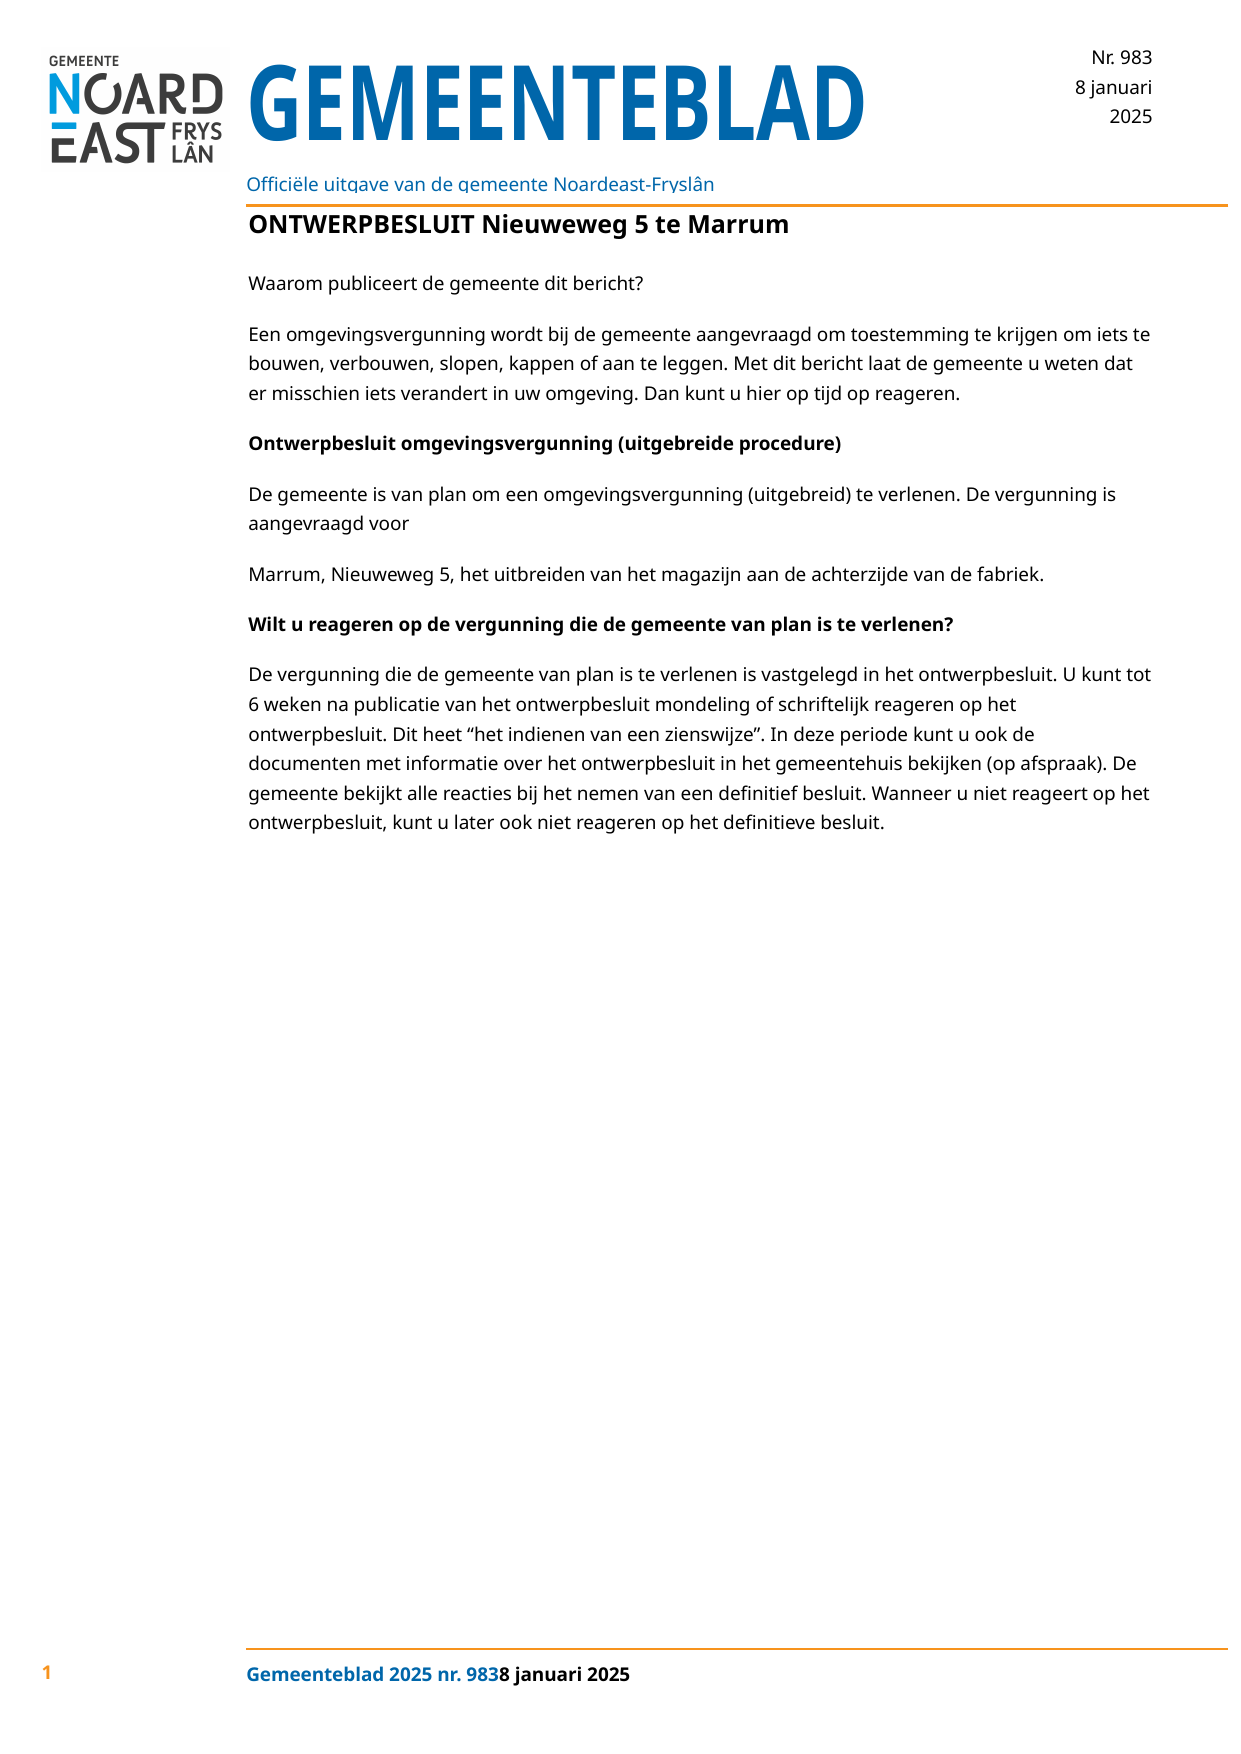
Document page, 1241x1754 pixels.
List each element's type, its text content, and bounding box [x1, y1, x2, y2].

text Ontwerpbesluit omgevingsvergunning (uitgebreide procedure) [248, 430, 1152, 456]
text Waarom publiceert de gemeente dit bericht? [248, 270, 1152, 296]
text Marrum, Nieuweweg 5, het uitbreiden van het magazijn aan de achterzijde van de fabriek. [248, 561, 1152, 586]
text ONTWERPBESLUIT Nieuweweg 5 te Marrum [248, 207, 1152, 241]
picture [41, 47, 231, 172]
text De vergunning die de gemeente van plan is te verlenen is vastgelegd in het ontwerpbesluit. U kunt tot 6 weken na publicatie van het ontwerpbesluit mondeling of schriftelijk reageren op het ontwerpbesluit. Dit heet “het indienen van een zienswijze”. In deze periode kunt u ook de documenten met informatie over het ontwerpbesluit in het gemeentehuis bekijken (op afspraak). De gemeente bekijkt alle reacties bij het nemen van een definitief besluit. Wanneer u niet reageert op het ontwerpbesluit, kunt u later ook niet reageren op het definitieve besluit. [248, 662, 1152, 835]
text De gemeente is van plan om een omgevingsvergunning (uitgebreid) te verlenen. De vergunning is aangevraagd voor [248, 481, 1152, 536]
text Een omgevingsvergunning wordt bij de gemeente aangevraagd om toestemming te krijgen om iets te bouwen, verbouwen, slopen, kappen of aan te leggen. Met dit bericht laat de gemeente u weten dat er misschien iets verandert in uw omgeving. Dan kunt u hier op tijd op reageren. [248, 321, 1152, 406]
text Wilt u reageren op de vergunning die de gemeente van plan is te verlenen? [248, 611, 1152, 637]
